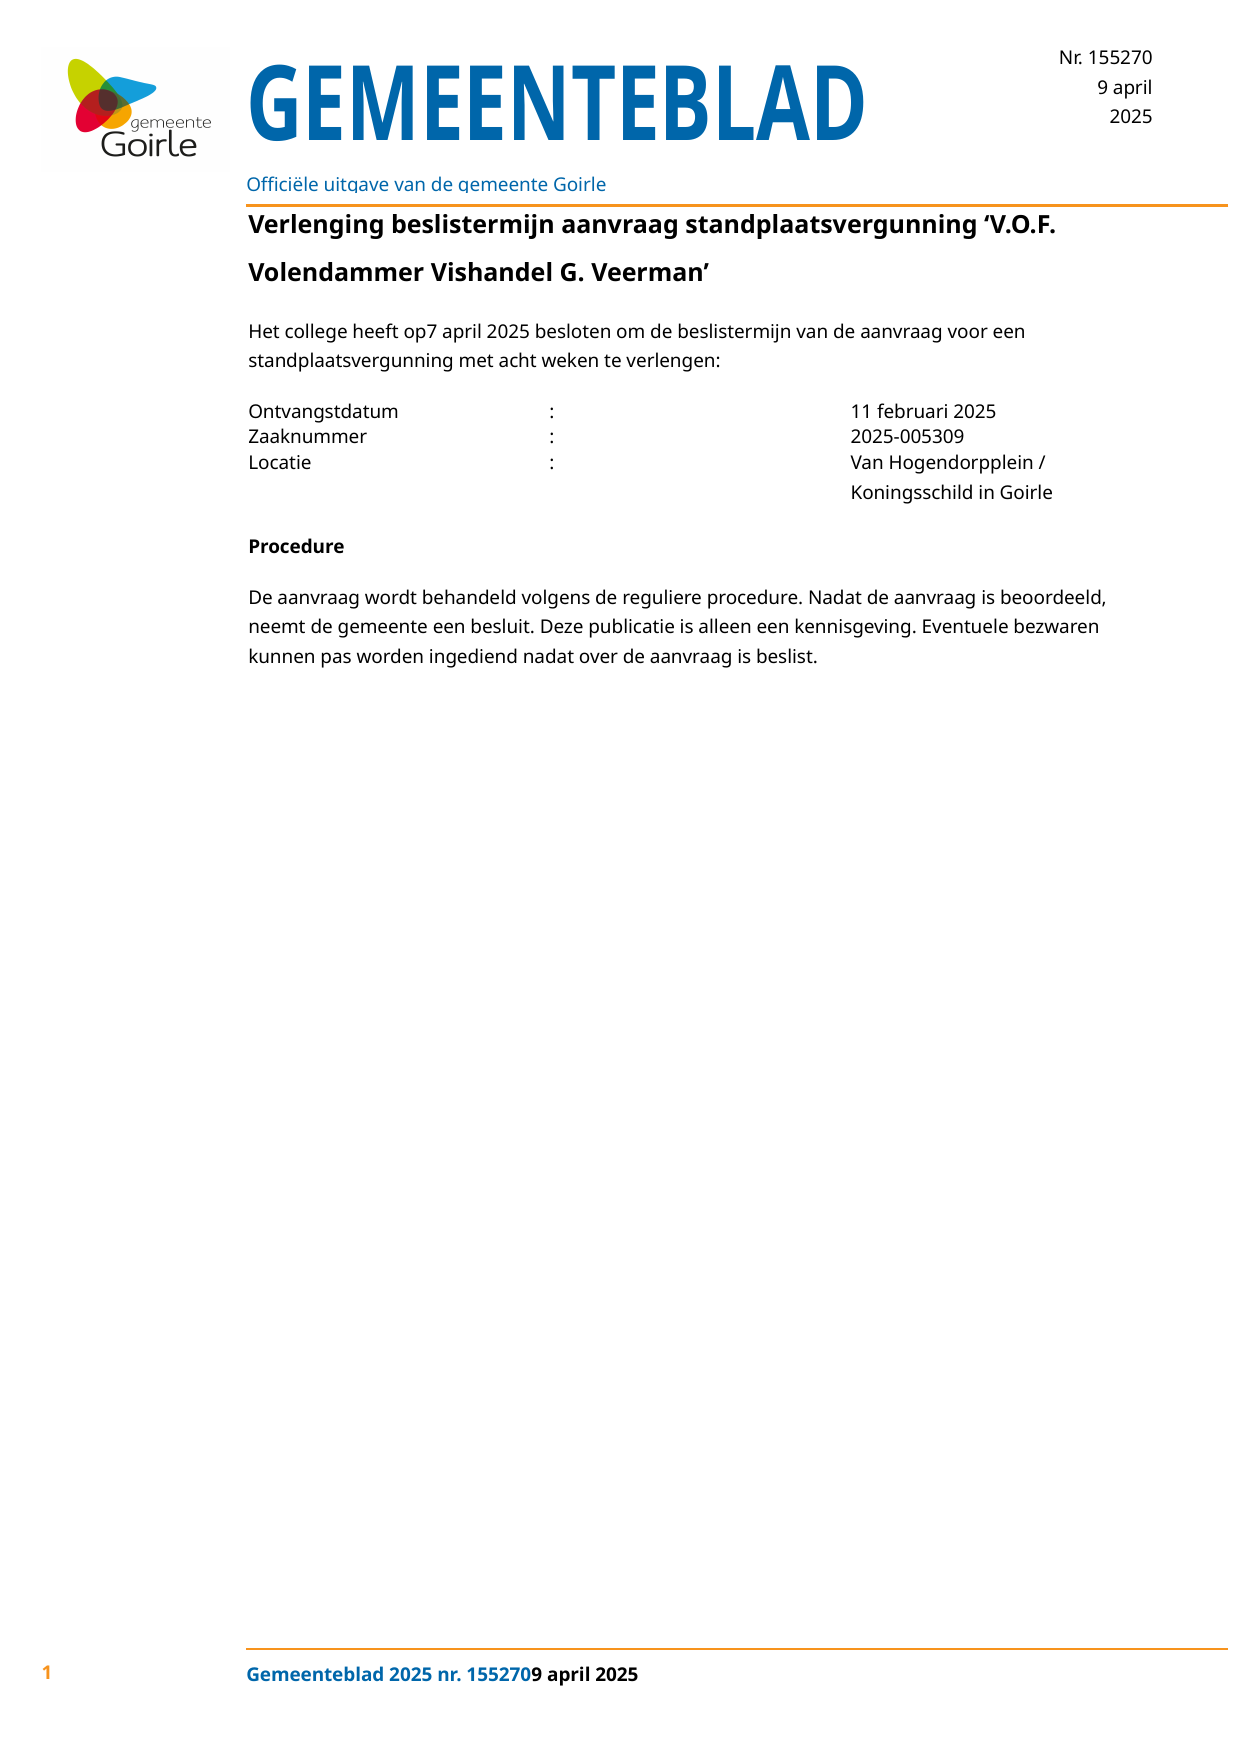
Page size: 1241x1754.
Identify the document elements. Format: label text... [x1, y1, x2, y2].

table_cell 2025-005309 [850, 424, 1152, 449]
table_header Ontvangstdatum [248, 398, 549, 424]
text Procedure [248, 534, 1152, 559]
table_cell [248, 505, 549, 531]
table_cell Locatie [248, 450, 549, 505]
table_header : [549, 398, 850, 424]
table_cell [850, 505, 1152, 531]
table_cell Zaaknummer [248, 424, 549, 449]
picture [41, 47, 231, 172]
table_cell : [549, 424, 850, 449]
table_cell : [549, 450, 850, 505]
table_header 11 februari 2025 [850, 398, 1152, 424]
text Het college heeft op7 april 2025 besloten om de beslistermijn van de aanvraag voor een standplaatsvergunning met acht weken te verlengen: [248, 318, 1152, 373]
text De aanvraag wordt behandeld volgens de reguliere procedure. Nadat de aanvraag is beoordeeld, neemt de gemeente een besluit. Deze publicatie is alleen een kennisgeving. Eventuele bezwaren kunnen pas worden ingediend nadat over de aanvraag is beslist. [248, 584, 1152, 669]
text Verlenging beslistermijn aanvraag standplaatsvergunning ‘V.O.F. Volendammer Vishandel G. Veerman’ [248, 207, 1152, 288]
table_cell Van Hogendorpplein / Koningsschild in Goirle [850, 450, 1152, 505]
table_cell [549, 505, 850, 531]
